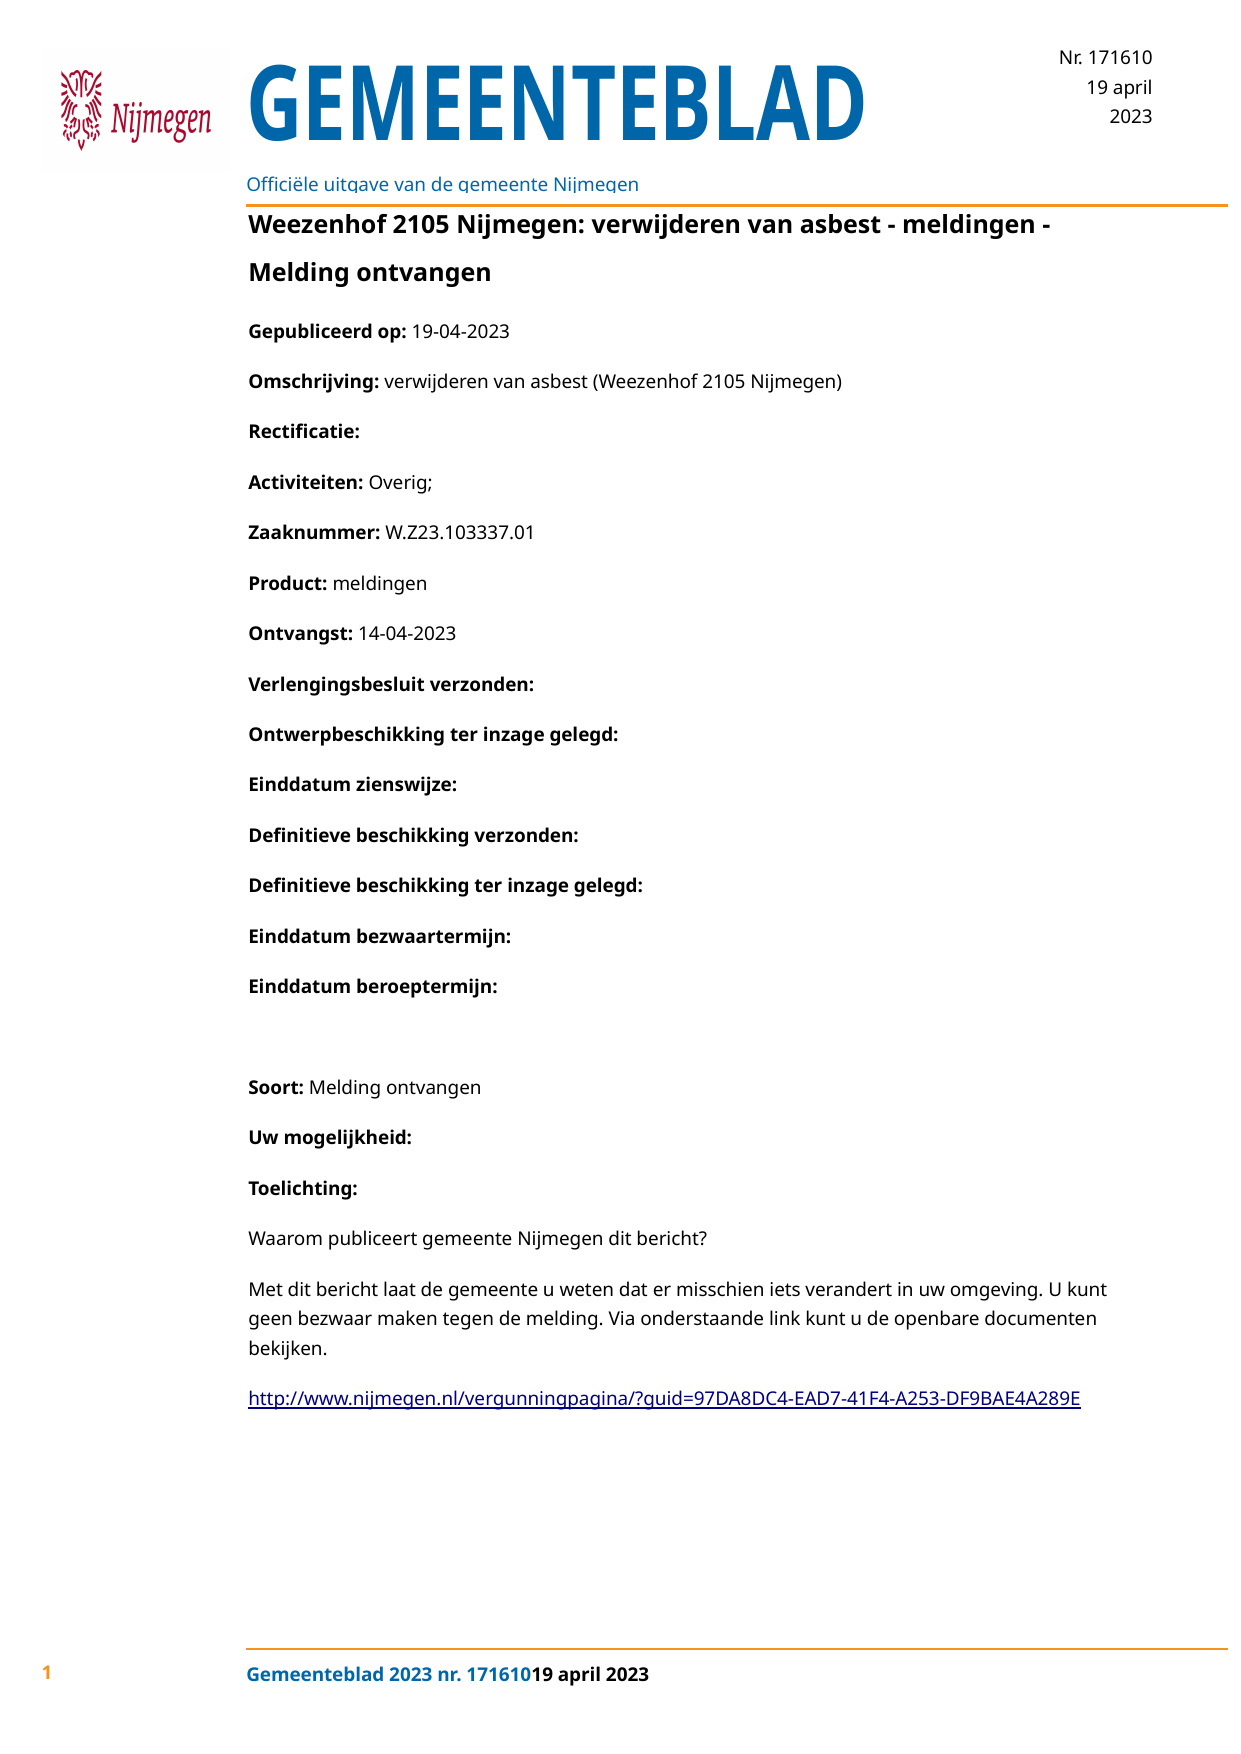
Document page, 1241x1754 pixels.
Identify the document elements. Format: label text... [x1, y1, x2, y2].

text Definitieve beschikking ter inzage gelegd: [248, 872, 1152, 898]
text Product: meldingen [248, 570, 1152, 596]
text Verlengingsbesluit verzonden: [248, 671, 1152, 697]
text Uw mogelijkheid: [248, 1124, 1152, 1150]
text Rectificatie: [248, 419, 1152, 444]
text Gepubliceerd op: 19-04-2023 [248, 318, 1152, 344]
text Einddatum beroeptermijn: [248, 973, 1152, 999]
text Met dit bericht laat de gemeente u weten dat er misschien iets verandert in uw omgeving. U kunt geen bezwaar maken tegen de melding. Via onderstaande link kunt u de openbare documenten bekijken. [248, 1276, 1152, 1361]
text Ontvangst: 14-04-2023 [248, 620, 1152, 646]
text Definitieve beschikking verzonden: [248, 822, 1152, 848]
text Omschrijving: verwijderen van asbest (Weezenhof 2105 Nijmegen) [248, 368, 1152, 394]
text Activiteiten: Overig; [248, 469, 1152, 495]
text Soort: Melding ontvangen [248, 1074, 1152, 1100]
text Einddatum bezwaartermijn: [248, 923, 1152, 949]
text http://www.nijmegen.nl/vergunningpagina/?guid=97DA8DC4-EAD7-41F4-A253-DF9BAE4A289E [248, 1385, 1152, 1411]
text Toelichting: [248, 1175, 1152, 1201]
text Weezenhof 2105 Nijmegen: verwijderen van asbest - meldingen - Melding ontvangen [248, 207, 1152, 288]
text Einddatum zienswijze: [248, 772, 1152, 797]
text Waarom publiceert gemeente Nijmegen dit bericht? [248, 1225, 1152, 1251]
picture [41, 47, 231, 172]
text Ontwerpbeschikking ter inzage gelegd: [248, 721, 1152, 747]
text Zaaknummer: W.Z23.103337.01 [248, 519, 1152, 545]
